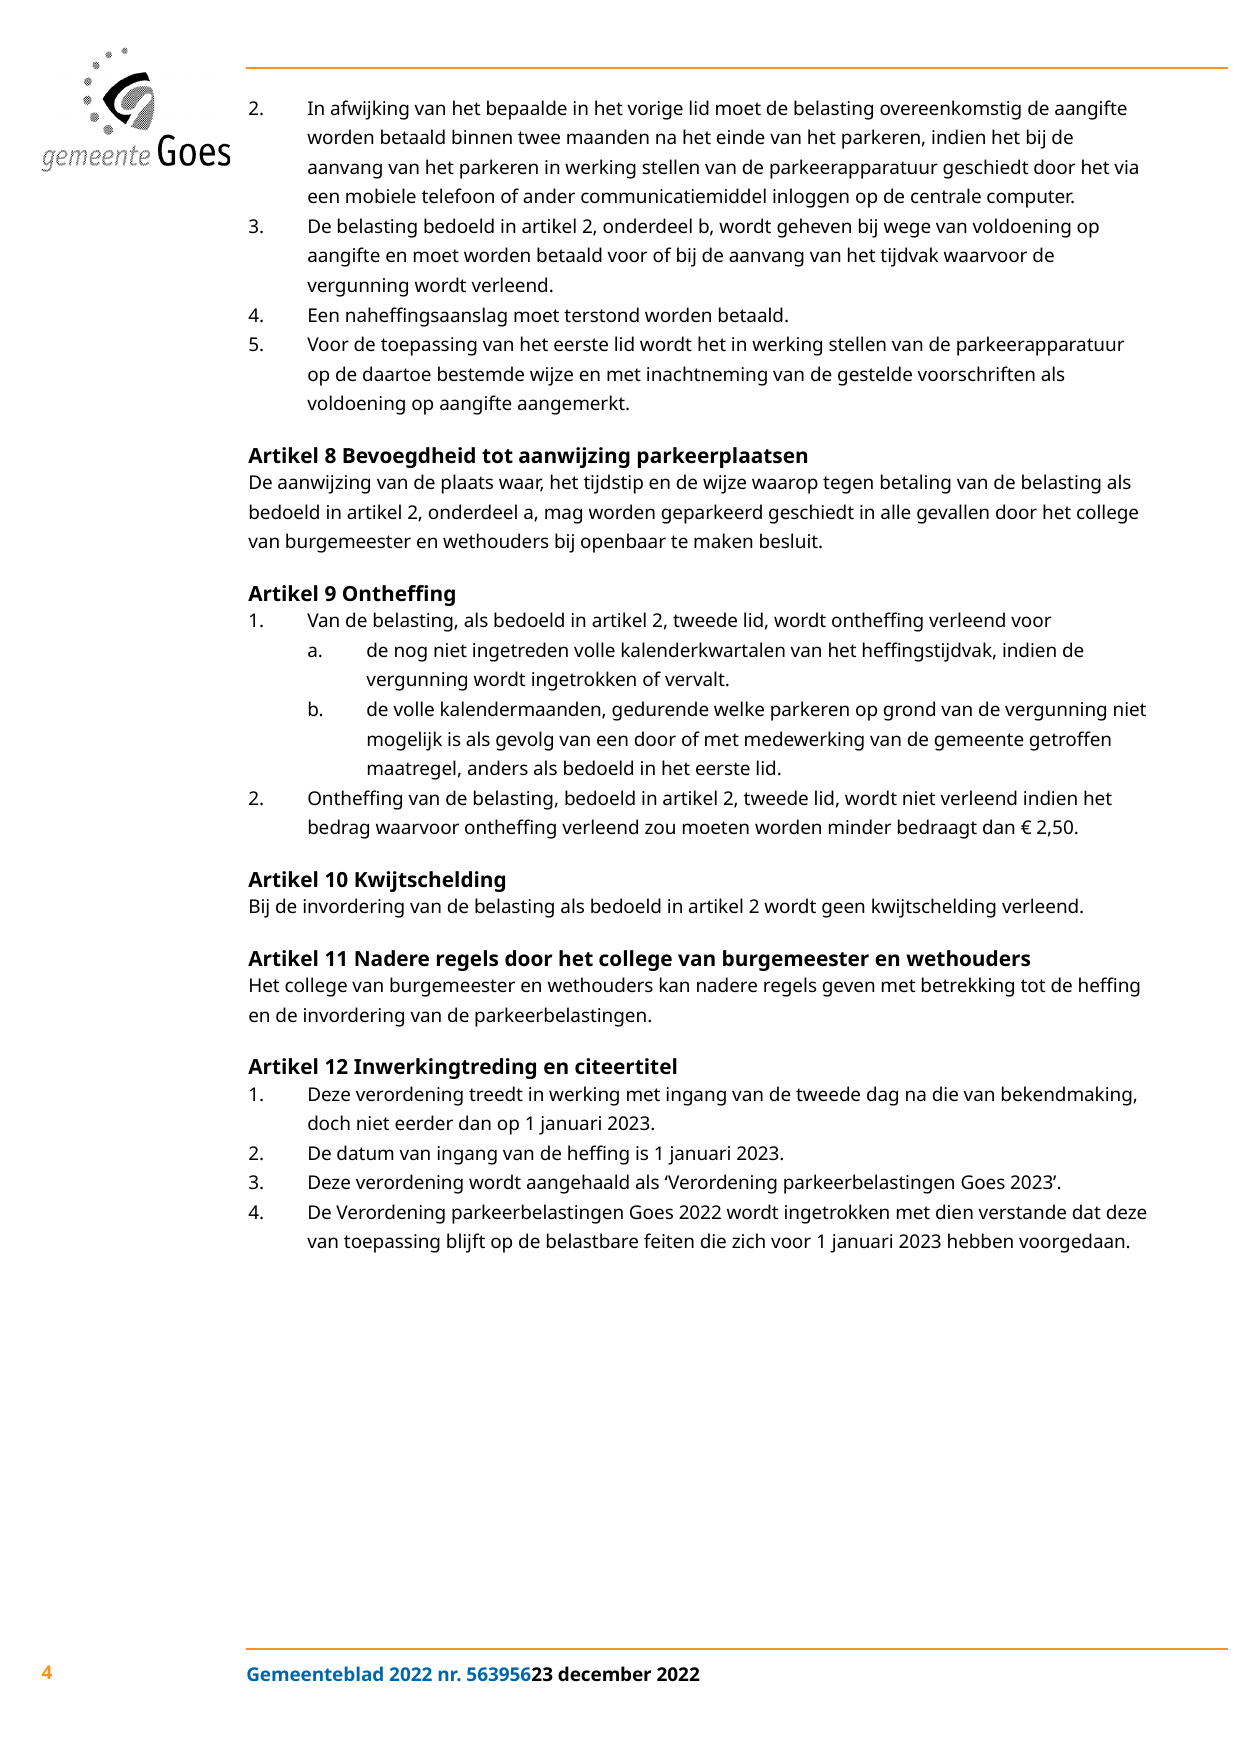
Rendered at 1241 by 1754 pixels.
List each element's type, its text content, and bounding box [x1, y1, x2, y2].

text Artikel 8 Bevoegdheid tot aanwijzing parkeerplaatsen [248, 441, 1152, 469]
text Artikel 11 Nadere regels door het college van burgemeester en wethouders [248, 944, 1152, 972]
text Bij de invordering van de belasting als bedoeld in artikel 2 wordt geen kwijtschelding verleend. [248, 893, 1152, 919]
list Van de belasting, als bedoeld in artikel 2, tweede lid, wordt ontheffing verleend voor [248, 607, 1152, 633]
text Artikel 9 Ontheffing [248, 579, 1152, 607]
list Een naheffingsaanslag moet terstond worden betaald. [248, 302, 1152, 328]
list Deze verordening treedt in werking met ingang van de tweede dag na die van bekendmaking, doch niet eerder dan op 1 januari 2023. [248, 1081, 1152, 1136]
list De belasting bedoeld in artikel 2, onderdeel b, wordt geheven bij wege van voldoening op aangifte en moet worden betaald voor of bij de aanvang van het tijdvak waarvoor de vergunning wordt verleend. [248, 213, 1152, 298]
list de volle kalendermaanden, gedurende welke parkeren op grond van de vergunning niet mogelijk is als gevolg van een door of met medewerking van de gemeente getroffen maatregel, anders als bedoeld in het eerste lid. [307, 696, 1152, 781]
list De datum van ingang van de heffing is 1 januari 2023. [248, 1140, 1152, 1166]
list de nog niet ingetreden volle kalenderkwartalen van het heffingstijdvak, indien de vergunning wordt ingetrokken of vervalt. [307, 637, 1152, 692]
list In afwijking van het bepaalde in het vorige lid moet de belasting overeenkomstig de aangifte worden betaald binnen twee maanden na het einde van het parkeren, indien het bij de aanvang van het parkeren in werking stellen van de parkeerapparatuur geschiedt door het via een mobiele telefoon of ander communicatiemiddel inloggen op de centrale computer. [248, 95, 1152, 209]
list Deze verordening wordt aangehaald als ‘Verordening parkeerbelastingen Goes 2023’. [248, 1169, 1152, 1195]
picture [41, 47, 231, 172]
text De aanwijzing van de plaats waar, het tijdstip en de wijze waarop tegen betaling van de belasting als bedoeld in artikel 2, onderdeel a, mag worden geparkeerd geschiedt in alle gevallen door het college van burgemeester en wethouders bij openbaar te maken besluit. [248, 469, 1152, 554]
text Artikel 12 Inwerkingtreding en citeertitel [248, 1052, 1152, 1081]
list De Verordening parkeerbelastingen Goes 2022 wordt ingetrokken met dien verstande dat deze van toepassing blijft op de belastbare feiten die zich voor 1 januari 2023 hebben voorgedaan. [248, 1199, 1152, 1254]
text Het college van burgemeester en wethouders kan nadere regels geven met betrekking tot de heffing en de invordering van de parkeerbelastingen. [248, 972, 1152, 1028]
list Voor de toepassing van het eerste lid wordt het in werking stellen van de parkeerapparatuur op de daartoe bestemde wijze en met inachtneming van de gestelde voorschriften als voldoening op aangifte aangemerkt. [248, 331, 1152, 416]
text Artikel 10 Kwijtschelding [248, 865, 1152, 893]
list Ontheffing van de belasting, bedoeld in artikel 2, tweede lid, wordt niet verleend indien het bedrag waarvoor ontheffing verleend zou moeten worden minder bedraagt dan € 2,50. [248, 785, 1152, 840]
